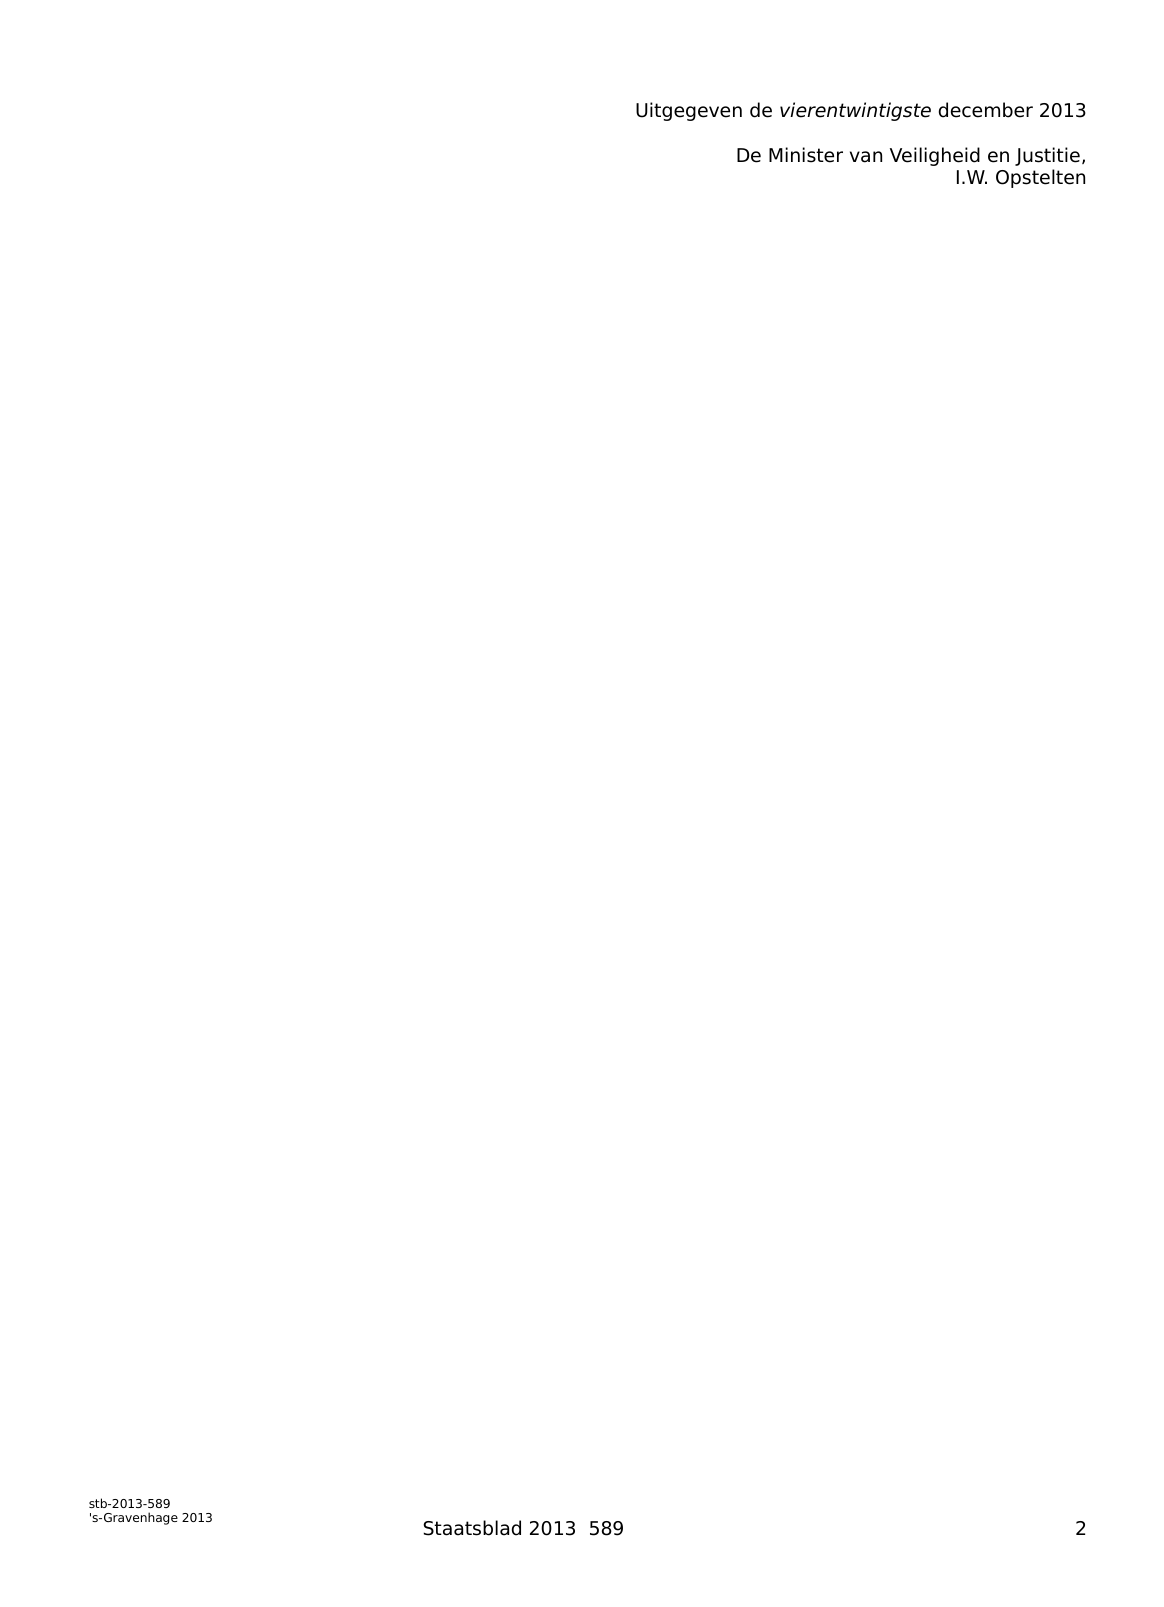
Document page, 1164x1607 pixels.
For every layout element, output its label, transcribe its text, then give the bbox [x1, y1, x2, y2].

text De Minister van Veiligheid en Justitie, I.W. Opstelten [422, 144, 1087, 188]
text stb-2013-589 [88, 1497, 323, 1511]
text 's-Gravenhage 2013 [88, 1511, 323, 1525]
text Uitgegeven de vierentwintigste december 2013 [422, 100, 1087, 122]
